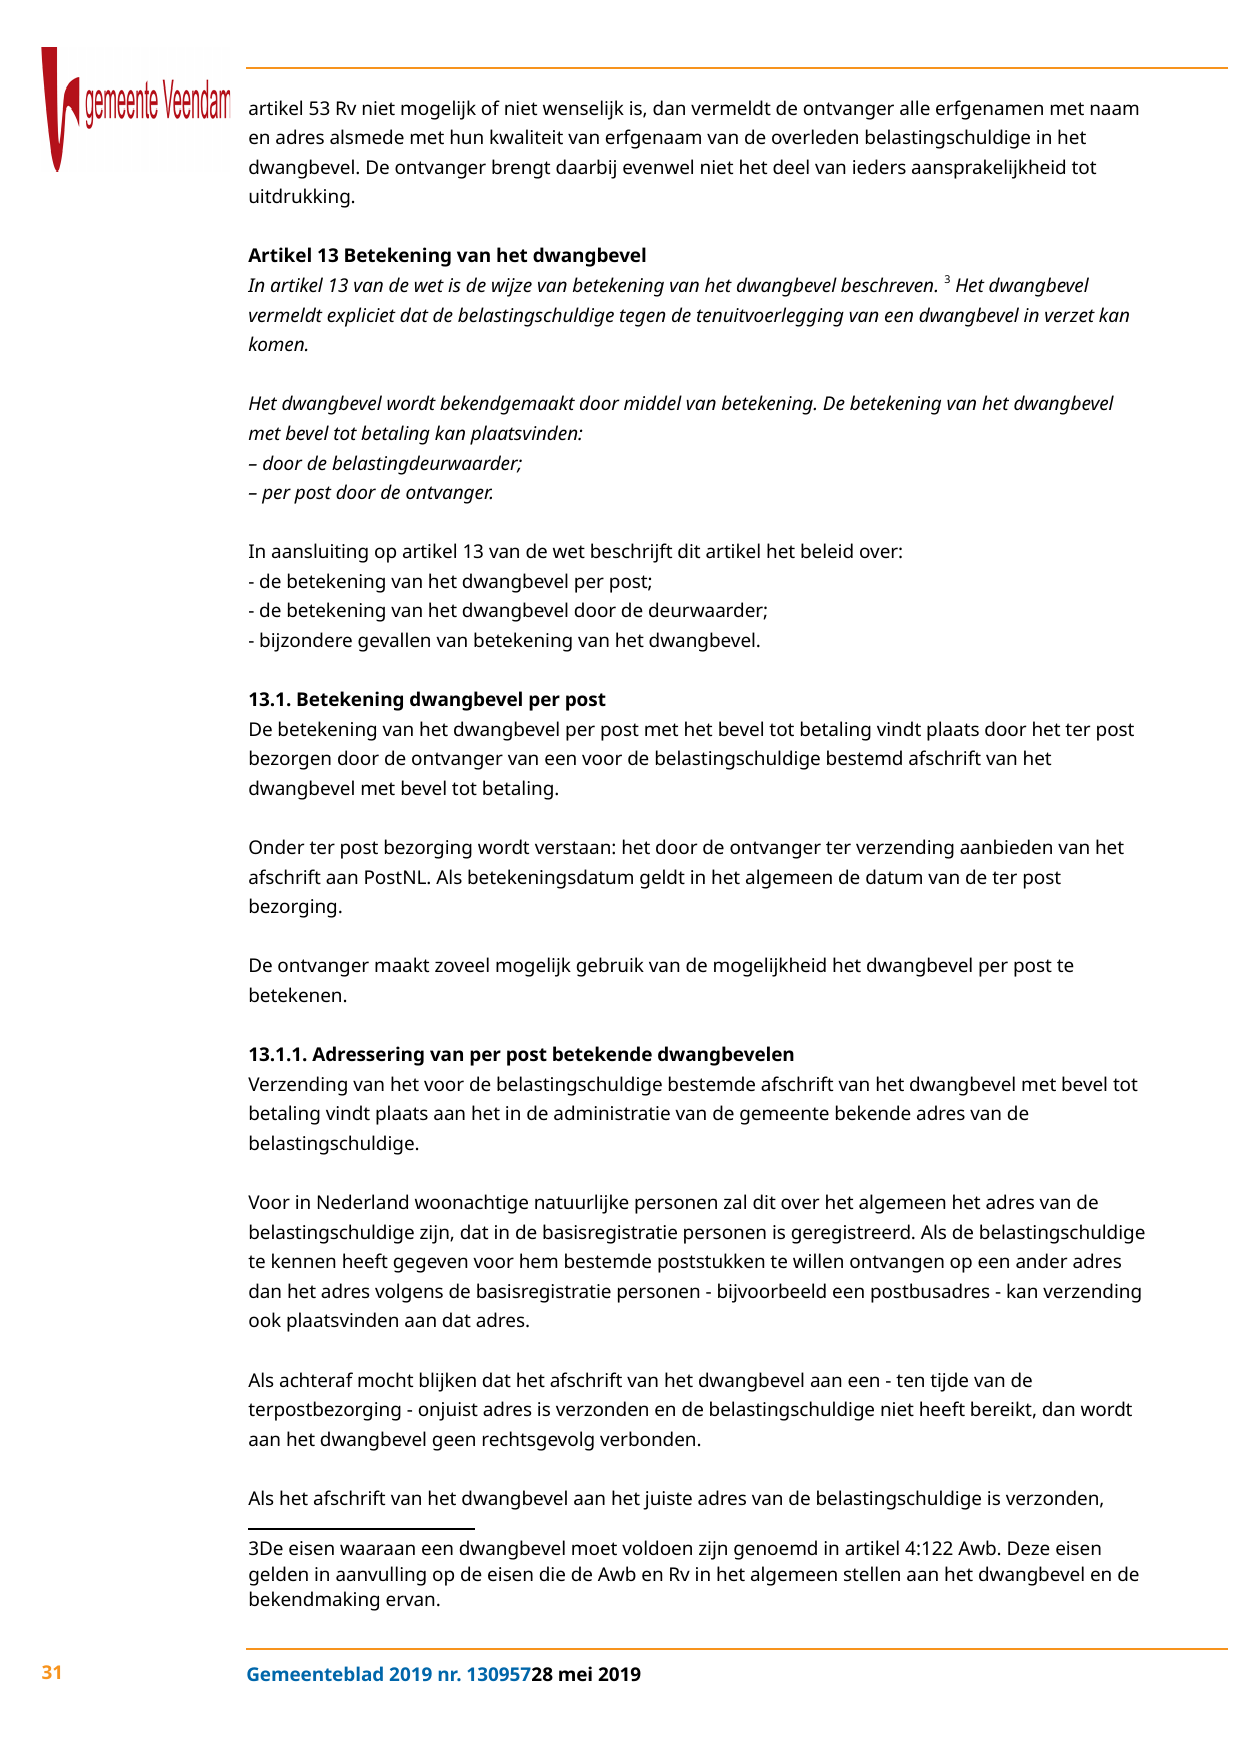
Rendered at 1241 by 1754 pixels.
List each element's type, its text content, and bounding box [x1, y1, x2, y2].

text 13.1. Betekening dwangbevel per post [248, 686, 1152, 712]
text In aansluiting op artikel 13 van de wet beschrijft dit artikel het beleid over: [248, 538, 1152, 564]
text Onder ter post bezorging wordt verstaan: het door de ontvanger ter verzending aanbieden van het afschrift aan PostNL. Als betekeningsdatum geldt in het algemeen de datum van de ter post bezorging. [248, 834, 1152, 919]
text 13.1.1. Adressering van per post betekende dwangbevelen [248, 1041, 1152, 1067]
text Voor in Nederland woonachtige natuurlijke personen zal dit over het algemeen het adres van de belastingschuldige zijn, dat in de basisregistratie personen is geregistreerd. Als de belastingschuldige te kennen heeft gegeven voor hem bestemde poststukken te willen ontvangen op een ander adres dan het adres volgens de basisregistratie personen - bijvoorbeeld een postbusadres - kan verzending ook plaatsvinden aan dat adres. [248, 1189, 1152, 1333]
text - bijzondere gevallen van betekening van het dwangbevel. [248, 627, 1152, 653]
text – door de belastingdeurwaarder; [248, 450, 1152, 476]
text Het dwangbevel wordt bekendgemaakt door middel van betekening. De betekening van het dwangbevel met bevel tot betaling kan plaatsvinden: [248, 391, 1152, 446]
text De ontvanger maakt zoveel mogelijk gebruik van de mogelijkheid het dwangbevel per post te betekenen. [248, 953, 1152, 1008]
text Artikel 13 Betekening van het dwangbevel [248, 243, 1152, 268]
text - de betekening van het dwangbevel door de deurwaarder; [248, 598, 1152, 623]
text artikel 53 Rv niet mogelijk of niet wenselijk is, dan vermeldt de ontvanger alle erfgenamen met naam en adres alsmede met hun kwaliteit van erfgenaam van de overleden belastingschuldige in het dwangbevel. De ontvanger brengt daarbij evenwel niet het deel van ieders aansprakelijkheid tot uitdrukking. [248, 95, 1152, 209]
text Verzending van het voor de belastingschuldige bestemde afschrift van het dwangbevel met bevel tot betaling vindt plaats aan het in de administratie van de gemeente bekende adres van de belastingschuldige. [248, 1071, 1152, 1156]
text – per post door de ontvanger. [248, 479, 1152, 505]
text De eisen waaraan een dwangbevel moet voldoen zijn genoemd in artikel 4:122 Awb. Deze eisen gelden in aanvulling op de eisen die de Awb en Rv in het algemeen stellen aan het dwangbevel en de bekendmaking ervan. [248, 1535, 1152, 1612]
text - de betekening van het dwangbevel per post; [248, 568, 1152, 594]
text Als het afschrift van het dwangbevel aan het juiste adres van de belastingschuldige is verzonden, [248, 1485, 1152, 1511]
text In artikel 13 van de wet is de wijze van betekening van het dwangbevel beschreven. Het dwangbevel vermeldt expliciet dat de belastingschuldige tegen de tenuitvoerlegging van een dwangbevel in verzet kan komen. [248, 272, 1152, 357]
text Als achteraf mocht blijken dat het afschrift van het dwangbevel aan een - ten tijde van de terpostbezorging - onjuist adres is verzonden en de belastingschuldige niet heeft bereikt, dan wordt aan het dwangbevel geen rechtsgevolg verbonden. [248, 1367, 1152, 1452]
text De betekening van het dwangbevel per post met het bevel tot betaling vindt plaats door het ter post bezorgen door de ontvanger van een voor de belastingschuldige bestemd afschrift van het dwangbevel met bevel tot betaling. [248, 716, 1152, 801]
picture [41, 47, 231, 172]
